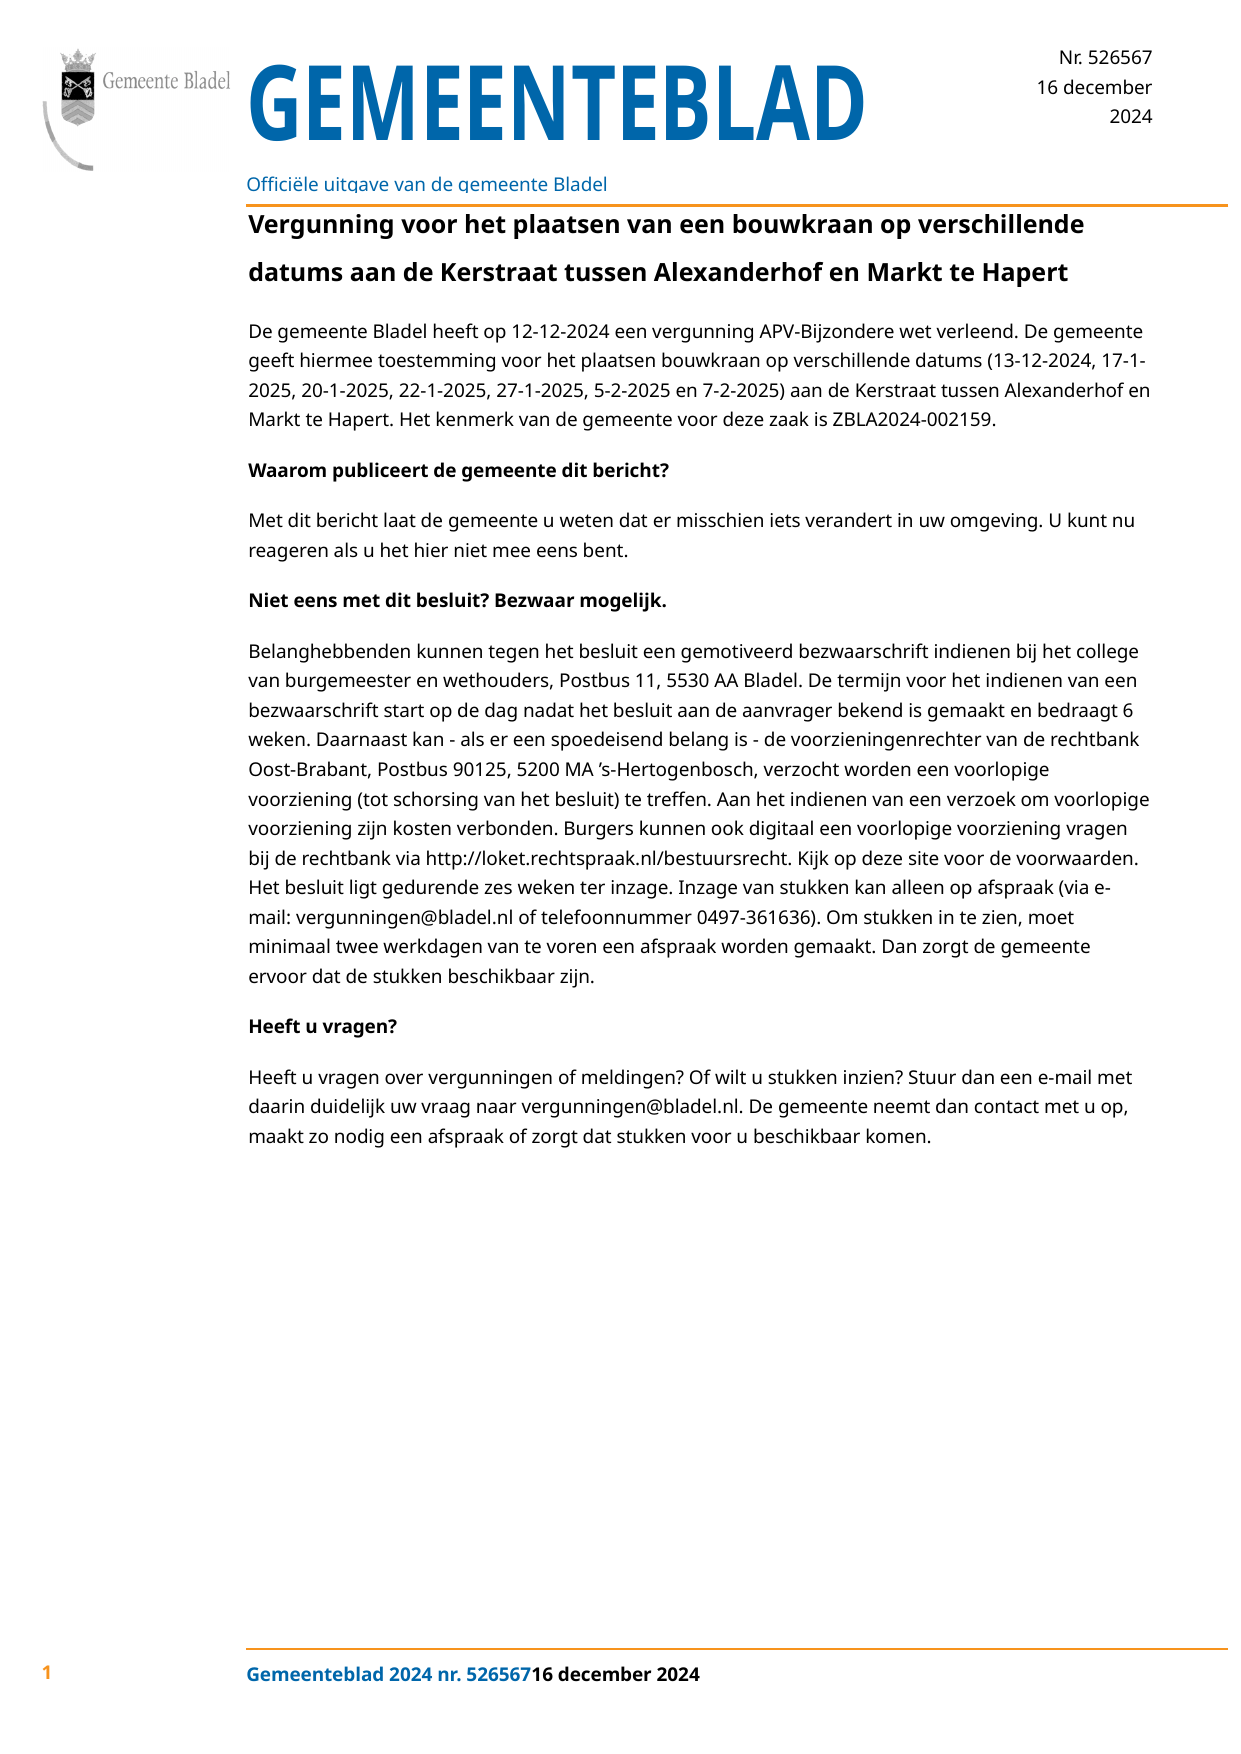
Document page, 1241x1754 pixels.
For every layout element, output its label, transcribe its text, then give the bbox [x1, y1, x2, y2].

text Met dit bericht laat de gemeente u weten dat er misschien iets verandert in uw omgeving. U kunt nu reageren als u het hier niet mee eens bent. [248, 507, 1152, 563]
text Vergunning voor het plaatsen van een bouwkraan op verschillende datums aan de Kerstraat tussen Alexanderhof en Markt te Hapert [248, 207, 1152, 288]
text Belanghebbenden kunnen tegen het besluit een gemotiveerd bezwaarschrift indienen bij het college van burgemeester en wethouders, Postbus 11, 5530 AA Bladel. De termijn voor het indienen van een bezwaarschrift start op de dag nadat het besluit aan de aanvrager bekend is gemaakt en bedraagt 6 weken. Daarnaast kan - als er een spoedeisend belang is - de voorzieningenrechter van de rechtbank Oost-Brabant, Postbus 90125, 5200 MA ’s-Hertogenbosch, verzocht worden een voorlopige voorziening (tot schorsing van het besluit) te treffen. Aan het indienen van een verzoek om voorlopige voorziening zijn kosten verbonden. Burgers kunnen ook digitaal een voorlopige voorziening vragen bij de rechtbank via http://loket.rechtspraak.nl/bestuursrecht. Kijk op deze site voor de voorwaarden. Het besluit ligt gedurende zes weken ter inzage. Inzage van stukken kan alleen op afspraak (via e-mail: vergunningen@bladel.nl of telefoonnummer 0497-361636). Om stukken in te zien, moet minimaal twee werkdagen van te voren een afspraak worden gemaakt. Dan zorgt de gemeente ervoor dat de stukken beschikbaar zijn. [248, 638, 1152, 989]
picture [41, 47, 231, 172]
text Heeft u vragen? [248, 1014, 1152, 1039]
text Waarom publiceert de gemeente dit bericht? [248, 457, 1152, 483]
text Niet eens met dit besluit? Bezwaar mogelijk. [248, 587, 1152, 613]
text De gemeente Bladel heeft op 12-12-2024 een vergunning APV-Bijzondere wet verleend. De gemeente geeft hiermee toestemming voor het plaatsen bouwkraan op verschillende datums (13-12-2024, 17-1-2025, 20-1-2025, 22-1-2025, 27-1-2025, 5-2-2025 en 7-2-2025) aan de Kerstraat tussen Alexanderhof en Markt te Hapert. Het kenmerk van de gemeente voor deze zaak is ZBLA2024-002159. [248, 318, 1152, 432]
text Heeft u vragen over vergunningen of meldingen? Of wilt u stukken inzien? Stuur dan een e-mail met daarin duidelijk uw vraag naar vergunningen@bladel.nl. De gemeente neemt dan contact met u op, maakt zo nodig een afspraak of zorgt dat stukken voor u beschikbaar komen. [248, 1064, 1152, 1149]
